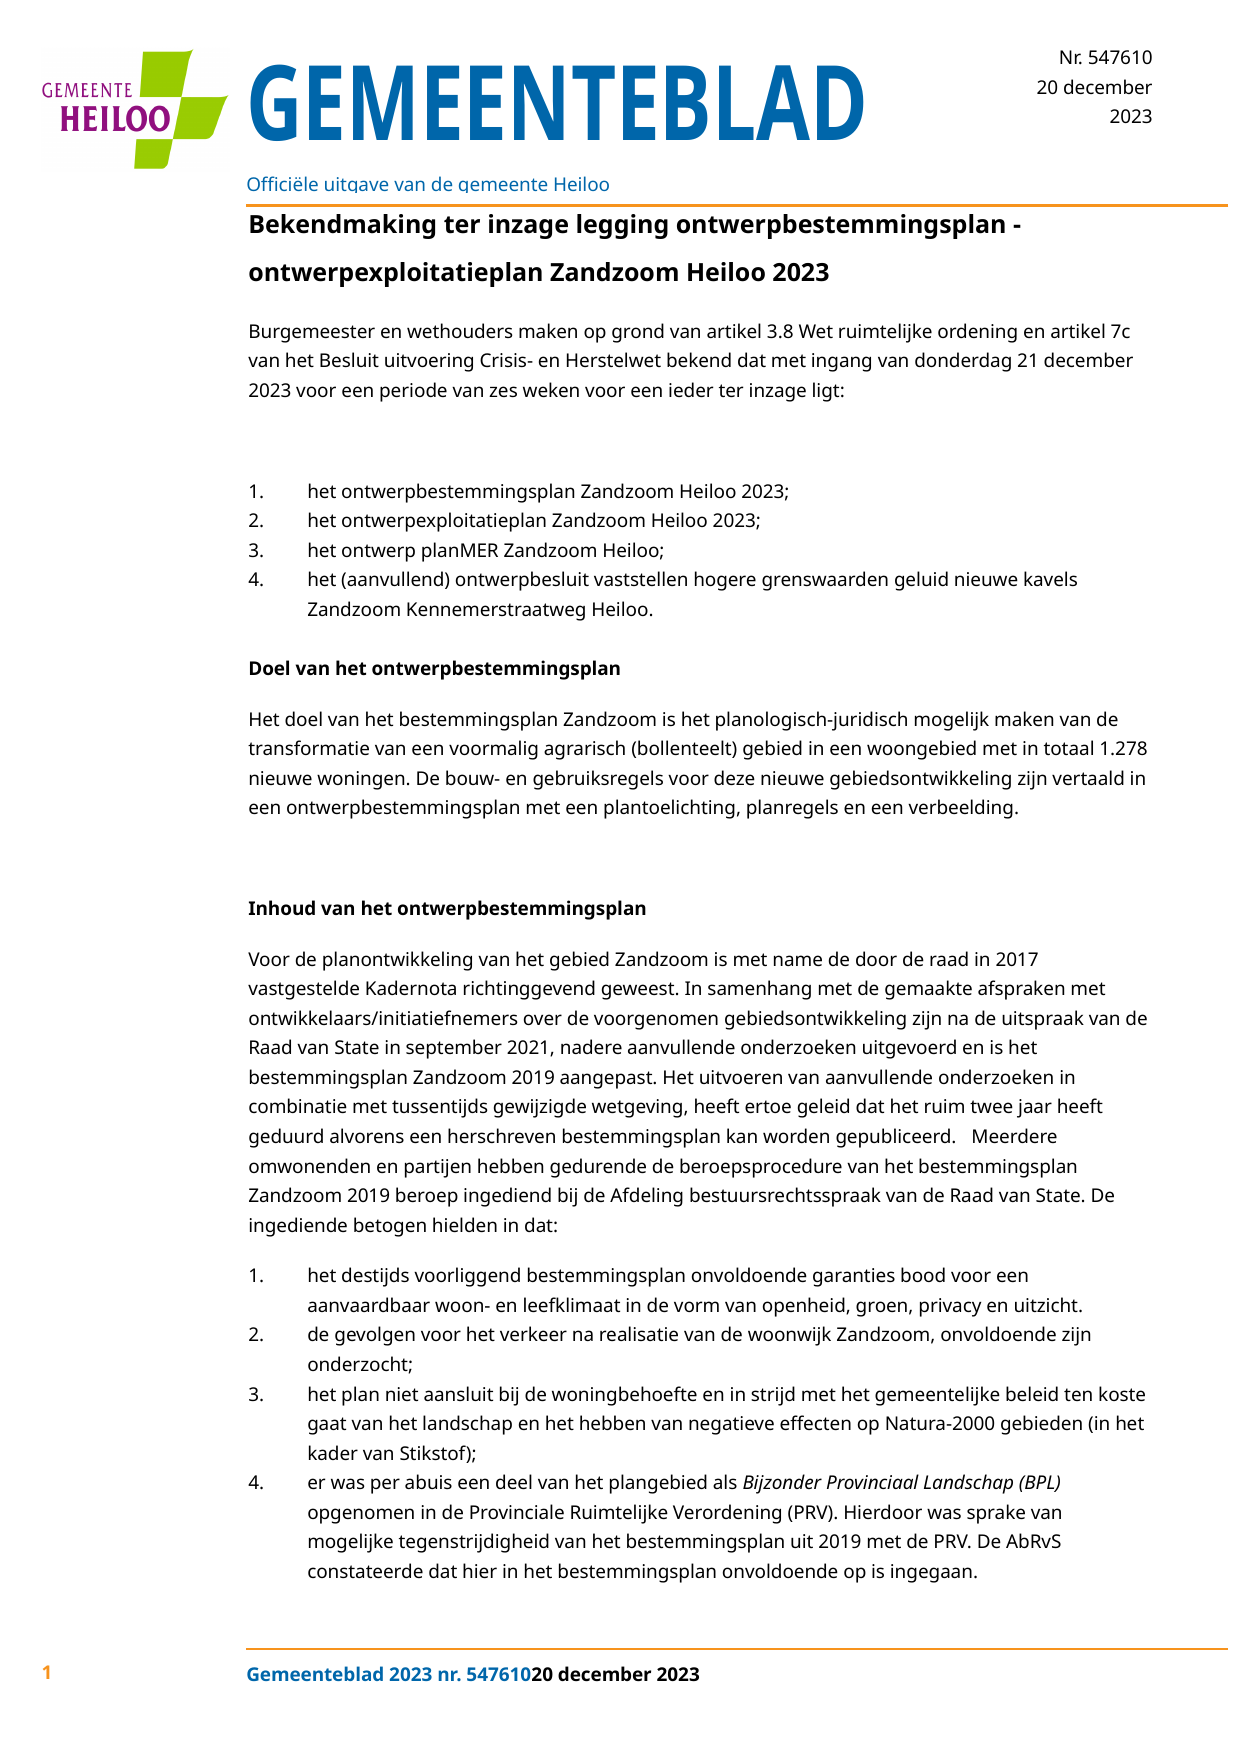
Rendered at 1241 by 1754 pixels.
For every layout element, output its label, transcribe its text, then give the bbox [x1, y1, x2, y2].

text Het doel van het bestemmingsplan Zandzoom is het planologisch-juridisch mogelijk maken van de transformatie van een voormalig agrarisch (bollenteelt) gebied in een woongebied met in totaal 1.278 nieuwe woningen. De bouw- en gebruiksregels voor deze nieuwe gebiedsontwikkeling zijn vertaald in een ontwerpbestemmingsplan met een plantoelichting, planregels en een verbeelding. [248, 706, 1152, 820]
list het ontwerpbestemmingsplan Zandzoom Heiloo 2023; [248, 478, 1152, 504]
list het ontwerpexploitatieplan Zandzoom Heiloo 2023; [248, 507, 1152, 533]
list het plan niet aansluit bij de woningbehoefte en in strijd met het gemeentelijke beleid ten koste gaat van het landschap en het hebben van negatieve effecten op Natura-2000 gebieden (in het kader van Stikstof); [248, 1381, 1152, 1466]
text Bekendmaking ter inzage legging ontwerpbestemmingsplan - ontwerpexploitatieplan Zandzoom Heiloo 2023 [248, 207, 1152, 288]
text Burgemeester en wethouders maken op grond van artikel 3.8 Wet ruimtelijke ordening en artikel 7c van het Besluit uitvoering Crisis- en Herstelwet bekend dat met ingang van donderdag 21 december 2023 voor een periode van zes weken voor een ieder ter inzage ligt: [248, 318, 1152, 403]
list het destijds voorliggend bestemmingsplan onvoldoende garanties bood voor een aanvaardbaar woon- en leefklimaat in de vorm van openheid, groen, privacy en uitzicht. [248, 1262, 1152, 1318]
list het ontwerp planMER Zandzoom Heiloo; [248, 537, 1152, 563]
text Doel van het ontwerpbestemmingsplan [248, 655, 1152, 681]
list de gevolgen voor het verkeer na realisatie van de woonwijk Zandzoom, onvoldoende zijn onderzocht; [248, 1322, 1152, 1377]
text Inhoud van het ontwerpbestemmingsplan [248, 895, 1152, 921]
list het (aanvullend) ontwerpbesluit vaststellen hogere grenswaarden geluid nieuwe kavels Zandzoom Kennemerstraatweg Heiloo. [248, 567, 1152, 622]
list er was per abuis een deel van het plangebied als Bijzonder Provinciaal Landschap (BPL) opgenomen in de Provinciale Ruimtelijke Verordening (PRV). Hierdoor was sprake van mogelijke tegenstrijdigheid van het bestemmingsplan uit 2019 met de PRV. De AbRvS constateerde dat hier in het bestemmingsplan onvoldoende op is ingegaan. [248, 1469, 1152, 1584]
picture [41, 47, 231, 172]
text Voor de planontwikkeling van het gebied Zandzoom is met name de door de raad in 2017 vastgestelde Kadernota richtinggevend geweest. In samenhang met de gemaakte afspraken met ontwikkelaars/initiatiefnemers over de voorgenomen gebiedsontwikkeling zijn na de uitspraak van de Raad van State in september 2021, nadere aanvullende onderzoeken uitgevoerd en is het bestemmingsplan Zandzoom 2019 aangepast. Het uitvoeren van aanvullende onderzoeken in combinatie met tussentijds gewijzigde wetgeving, heeft ertoe geleid dat het ruim twee jaar heeft geduurd alvorens een herschreven bestemmingsplan kan worden gepubliceerd. Meerdere omwonenden en partijen hebben gedurende de beroepsprocedure van het bestemmingsplan Zandzoom 2019 beroep ingediend bij de Afdeling bestuursrechtsspraak van de Raad van State. De ingediende betogen hielden in dat: [248, 946, 1152, 1238]
